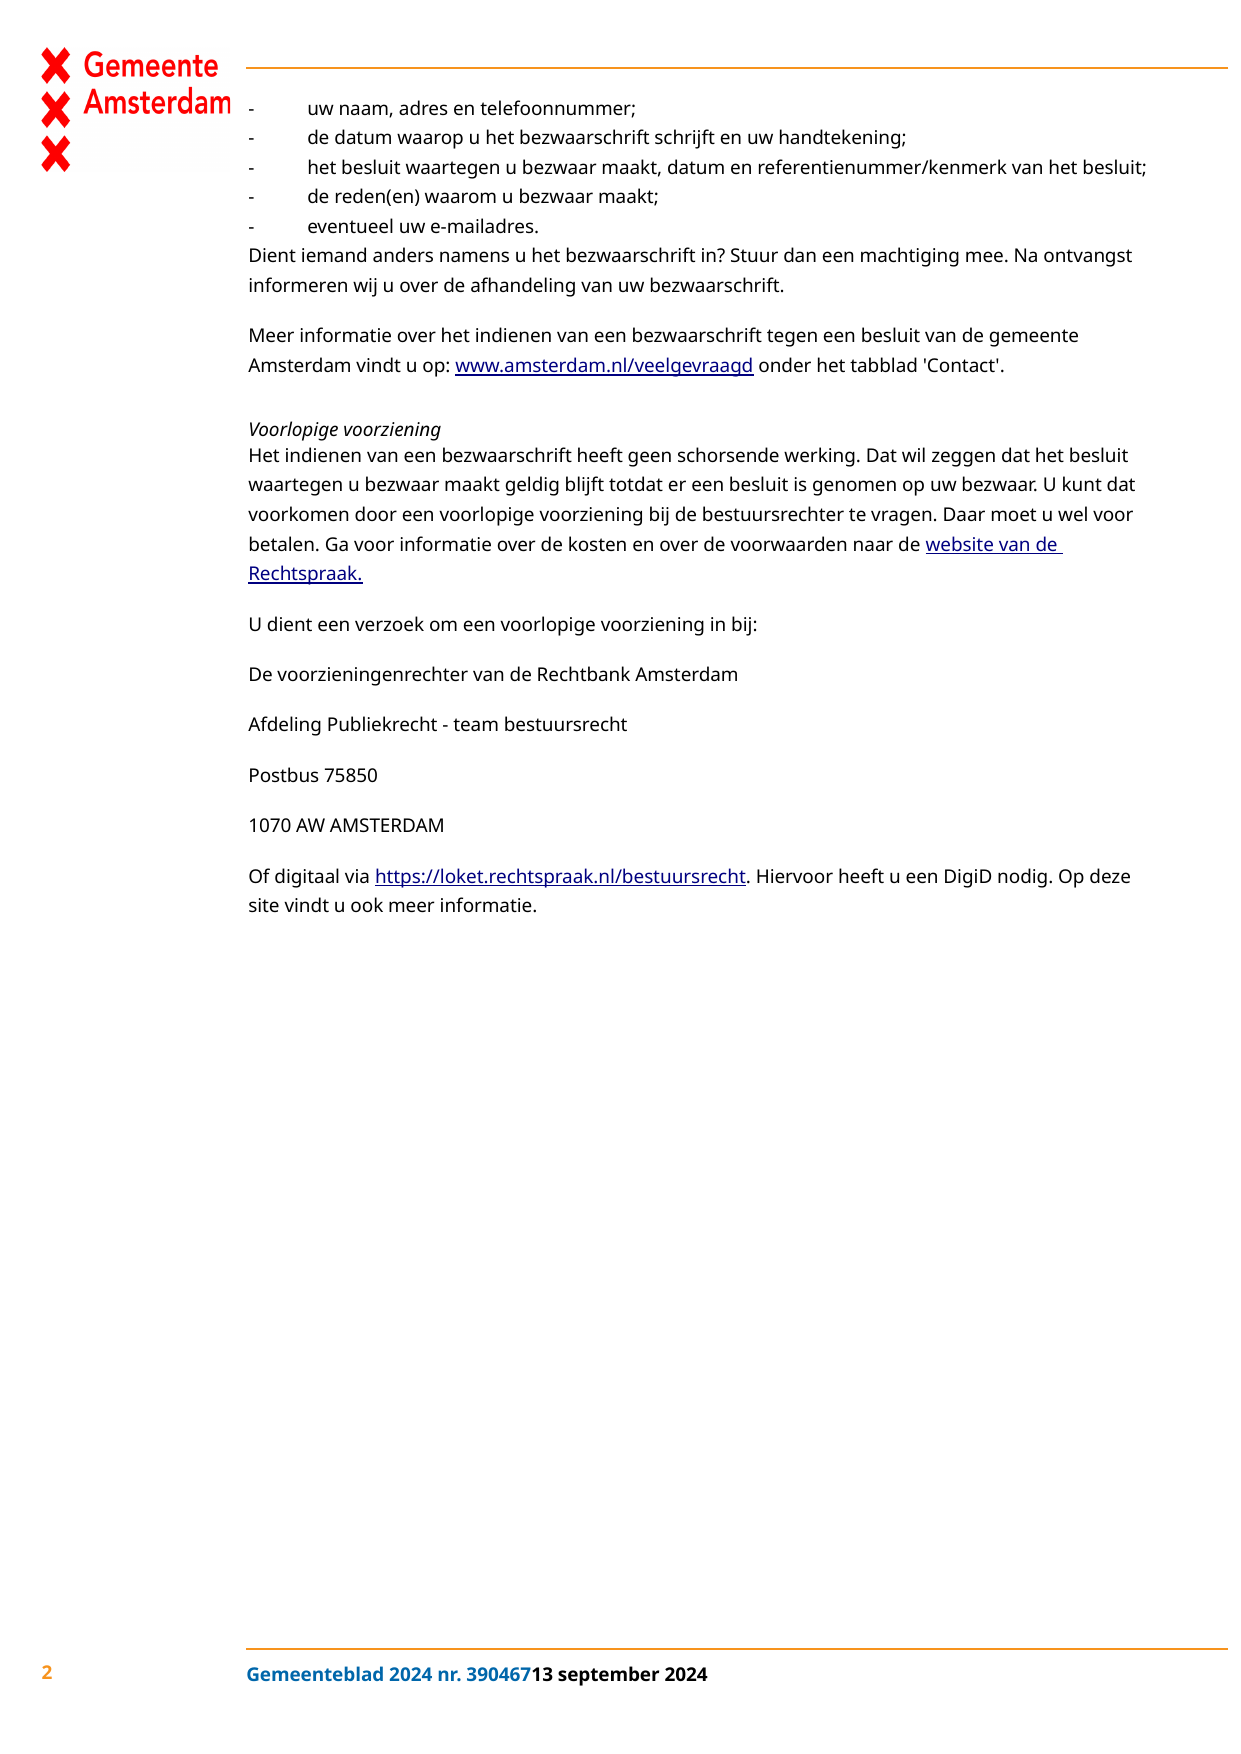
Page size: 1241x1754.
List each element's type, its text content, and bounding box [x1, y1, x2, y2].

list het besluit waartegen u bezwaar maakt, datum en referentienummer/kenmerk van het besluit; [248, 154, 1152, 180]
text Dient iemand anders namens u het bezwaarschrift in? Stuur dan een machtiging mee. Na ontvangst informeren wij u over de afhandeling van uw bezwaarschrift. [248, 243, 1152, 298]
list de reden(en) waarom u bezwaar maakt; [248, 183, 1152, 209]
text 1070 AW AMSTERDAM [248, 812, 1152, 838]
text Het indienen van een bezwaarschrift heeft geen schorsende werking. Dat wil zeggen dat het besluit waartegen u bezwaar maakt geldig blijft totdat er een besluit is genomen op uw bezwaar. U kunt dat voorkomen door een voorlopige voorziening bij de bestuursrechter te vragen. Daar moet u wel voor betalen. Ga voor informatie over de kosten en over de voorwaarden naar de website van de Rechtspraak. [248, 442, 1152, 586]
text U dient een verzoek om een voorlopige voorziening in bij: [248, 611, 1152, 636]
picture [41, 47, 231, 172]
list de datum waarop u het bezwaarschrift schrijft en uw handtekening; [248, 124, 1152, 150]
text Of digitaal via https://loket.rechtspraak.nl/bestuursrecht. Hiervoor heeft u een DigiD nodig. Op deze site vindt u ook meer informatie. [248, 863, 1152, 918]
text Meer informatie over het indienen van een bezwaarschrift tegen een besluit van de gemeente Amsterdam vindt u op: www.amsterdam.nl/veelgevraagd onder het tabblad 'Contact'. [248, 323, 1152, 378]
list uw naam, adres en telefoonnummer; [248, 95, 1152, 121]
list eventueel uw e-mailadres. [248, 213, 1152, 239]
text De voorzieningenrechter van de Rechtbank Amsterdam [248, 661, 1152, 687]
text Postbus 75850 [248, 762, 1152, 788]
text Afdeling Publiekrecht - team bestuursrecht [248, 712, 1152, 737]
text Voorlopige voorziening [248, 416, 1152, 442]
